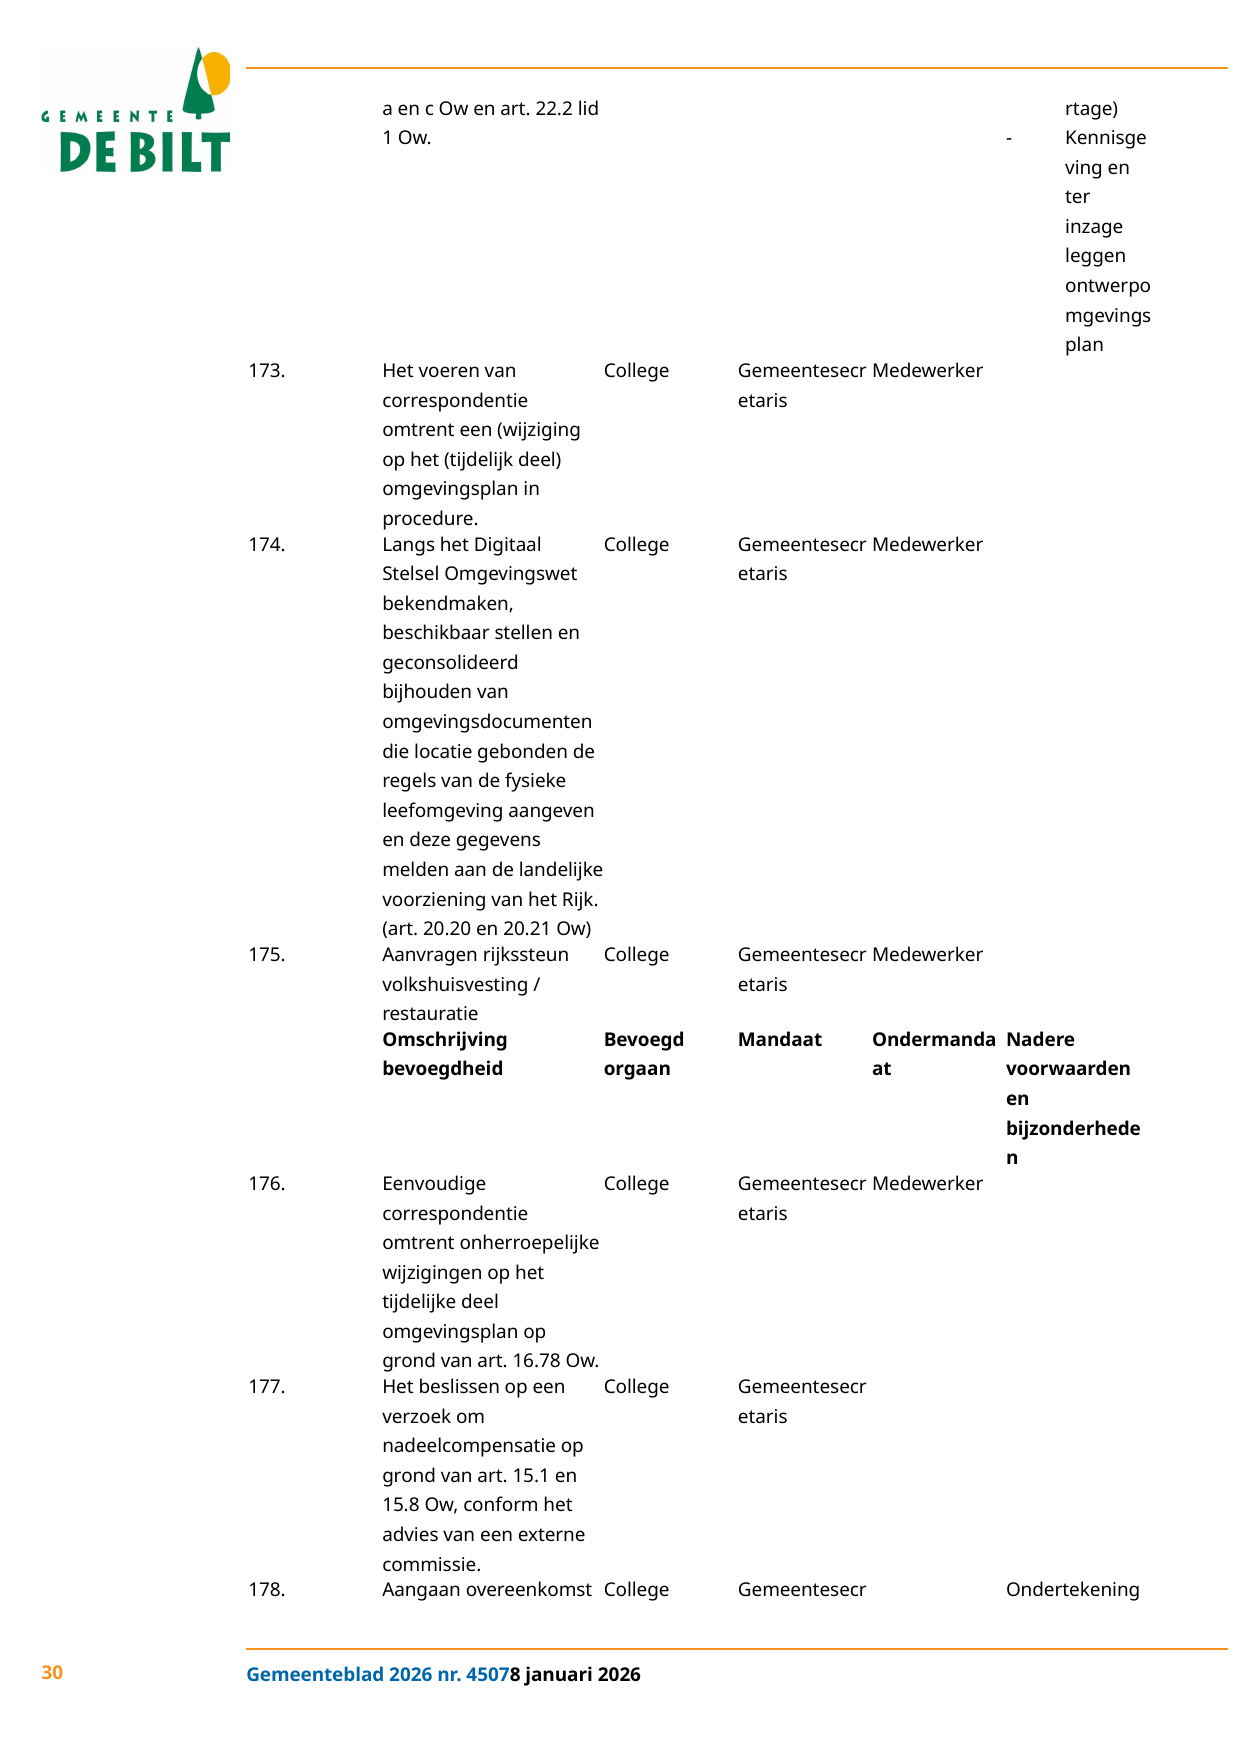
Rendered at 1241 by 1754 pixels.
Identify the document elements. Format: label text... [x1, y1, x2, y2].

table_cell a en c Ow en art. 22.2 lid 1 Ow. [382, 95, 603, 357]
table_cell [248, 95, 382, 357]
table_cell Gemeentesecretaris [738, 941, 872, 1026]
table_cell College [604, 357, 738, 531]
table_cell [604, 95, 738, 357]
table_cell Gemeentesecretaris [738, 1170, 872, 1373]
table_cell Gemeentesecr [738, 1577, 872, 1602]
table_cell rtage) Kennisgeving en ter inzage leggen ontwerpomgevingsplan [1006, 95, 1152, 357]
table_cell College [604, 1577, 738, 1602]
table_cell Gemeentesecretaris [738, 1373, 872, 1577]
table_cell 174. [248, 531, 382, 941]
table_cell Nadere voorwaarden en bijzonderheden [1006, 1026, 1152, 1170]
table_cell Aangaan overeenkomst [382, 1577, 603, 1602]
table_cell 176. [248, 1170, 382, 1373]
table_cell 173. [248, 357, 382, 531]
table_cell Mandaat [738, 1026, 872, 1170]
table_cell 175. [248, 941, 382, 1026]
table_cell College [604, 531, 738, 941]
table_cell 177. [248, 1373, 382, 1577]
table_cell [1006, 1170, 1152, 1373]
table_cell College [604, 1373, 738, 1577]
table_cell Medewerker [872, 357, 1006, 531]
table_cell Het voeren van correspondentie omtrent een (wijziging op het (tijdelijk deel) omgevingsplan in procedure. [382, 357, 603, 531]
table_cell [872, 1373, 1006, 1577]
table_cell Langs het Digitaal Stelsel Omgevingswet bekendmaken, beschikbaar stellen en geconsolideerd bijhouden van omgevingsdocumenten die locatie gebonden de regels van de fysieke leefomgeving aangeven en deze gegevens melden aan de landelijke voorziening van het Rijk. (art. 20.20 en 20.21 Ow) [382, 531, 603, 941]
table_cell [248, 1026, 382, 1170]
table_cell College [604, 1170, 738, 1373]
table_cell [1006, 531, 1152, 941]
table_cell [738, 95, 872, 357]
table_cell Medewerker [872, 1170, 1006, 1373]
table_cell [872, 95, 1006, 357]
table_cell Gemeentesecretaris [738, 531, 872, 941]
table_cell 178. [248, 1577, 382, 1602]
table_cell Medewerker [872, 531, 1006, 941]
table_cell [1006, 357, 1152, 531]
table_cell Eenvoudige correspondentie omtrent onherroepelijke wijzigingen op het tijdelijke deel omgevingsplan op grond van art. 16.78 Ow. [382, 1170, 603, 1373]
table_cell Gemeentesecretaris [738, 357, 872, 531]
table_cell College [604, 941, 738, 1026]
picture [41, 47, 231, 172]
table_cell Ondermandaat [872, 1026, 1006, 1170]
table_cell [872, 1577, 1006, 1602]
table_cell Ondertekening [1006, 1577, 1152, 1602]
table_cell [1006, 1373, 1152, 1577]
table_cell Aanvragen rijkssteun volkshuisvesting / restauratie [382, 941, 603, 1026]
table_cell Medewerker [872, 941, 1006, 1026]
table_cell [1006, 941, 1152, 1026]
table_cell Omschrijving bevoegdheid [382, 1026, 603, 1170]
table_cell Bevoegd orgaan [604, 1026, 738, 1170]
table_cell Het beslissen op een verzoek om nadeelcompensatie op grond van art. 15.1 en 15.8 Ow, conform het advies van een externe commissie. [382, 1373, 603, 1577]
